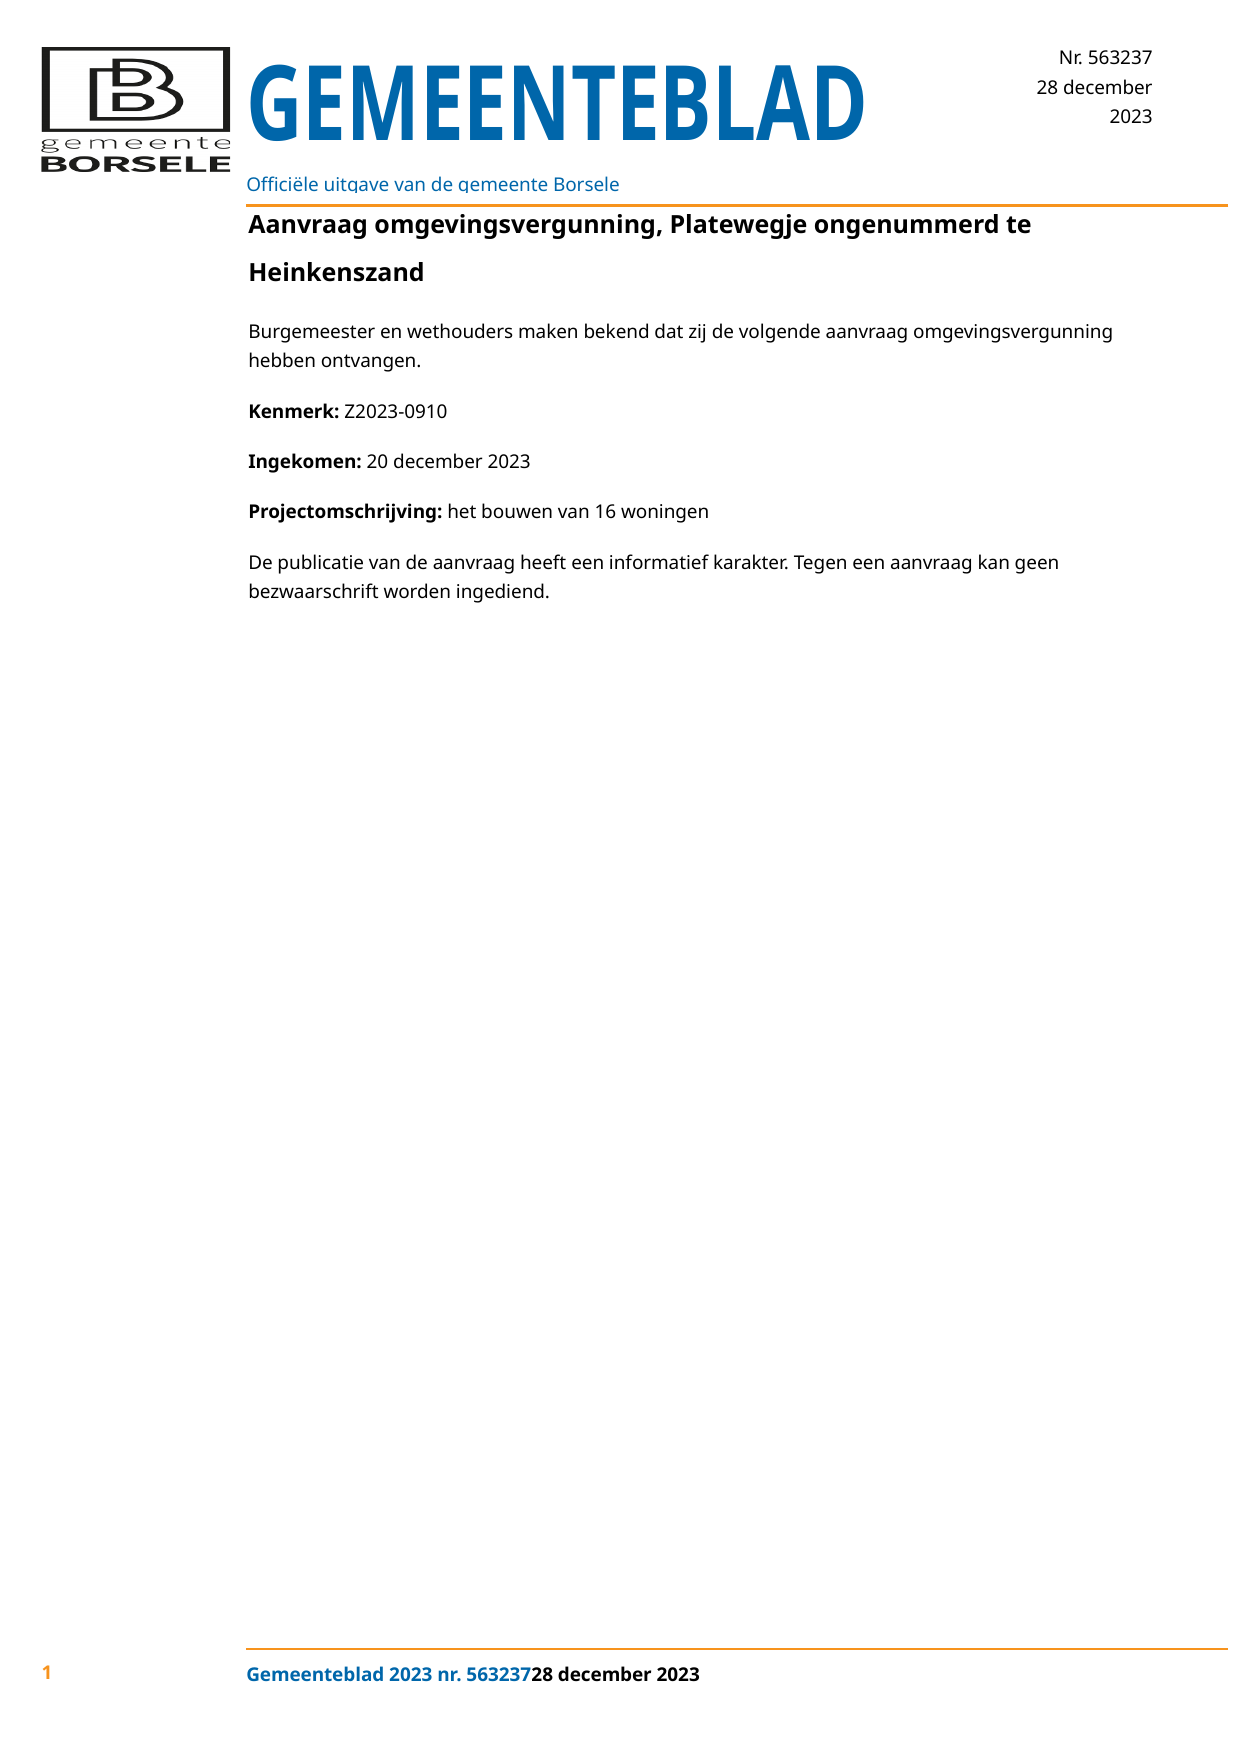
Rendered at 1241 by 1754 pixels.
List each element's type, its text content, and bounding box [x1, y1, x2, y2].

text Burgemeester en wethouders maken bekend dat zij de volgende aanvraag omgevingsvergunning hebben ontvangen. [248, 318, 1152, 373]
text Projectomschrijving: het bouwen van 16 woningen [248, 499, 1152, 524]
text De publicatie van de aanvraag heeft een informatief karakter. Tegen een aanvraag kan geen bezwaarschrift worden ingediend. [248, 549, 1152, 604]
text Ingekomen: 20 december 2023 [248, 448, 1152, 474]
text Aanvraag omgevingsvergunning, Platewegje ongenummerd te Heinkenszand [248, 207, 1152, 288]
picture [41, 47, 231, 172]
text Kenmerk: Z2023-0910 [248, 398, 1152, 424]
